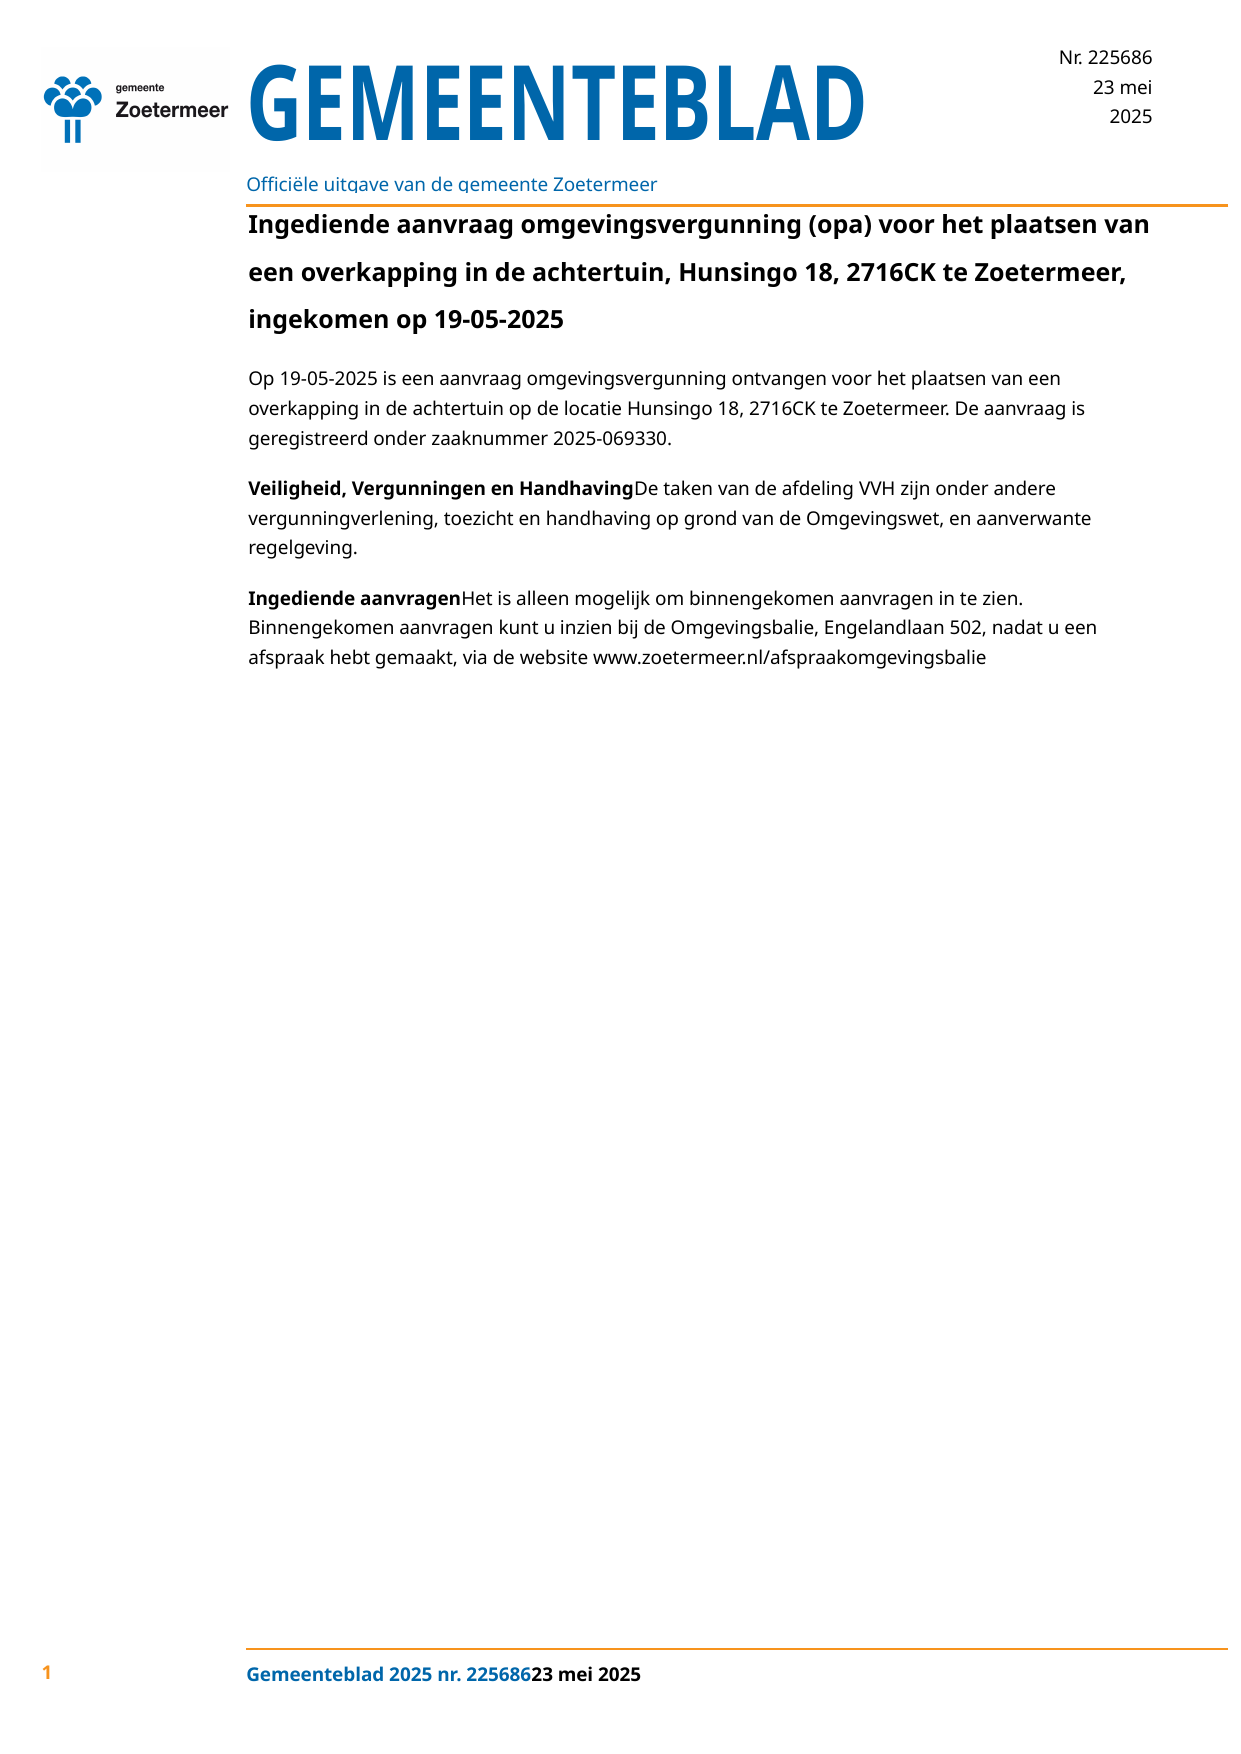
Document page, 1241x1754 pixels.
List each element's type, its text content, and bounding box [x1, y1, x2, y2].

text Ingediende aanvraag omgevingsvergunning (opa) voor het plaatsen van een overkapping in de achtertuin, Hunsingo 18, 2716CK te Zoetermeer, ingekomen op 19-05-2025 [248, 207, 1152, 336]
picture [41, 47, 231, 172]
text Ingediende aanvragenHet is alleen mogelijk om binnengekomen aanvragen in te zien. Binnengekomen aanvragen kunt u inzien bij de Omgevingsbalie, Engelandlaan 502, nadat u een afspraak hebt gemaakt, via de website www.zoetermeer.nl/afspraakomgevingsbalie [248, 585, 1152, 669]
text Veiligheid, Vergunningen en HandhavingDe taken van de afdeling VVH zijn onder andere vergunningverlening, toezicht en handhaving op grond van de Omgevingswet, en aanverwante regelgeving. [248, 475, 1152, 560]
text Op 19-05-2025 is een aanvraag omgevingsvergunning ontvangen voor het plaatsen van een overkapping in de achtertuin op de locatie Hunsingo 18, 2716CK te Zoetermeer. De aanvraag is geregistreerd onder zaaknummer 2025-069330. [248, 366, 1152, 450]
